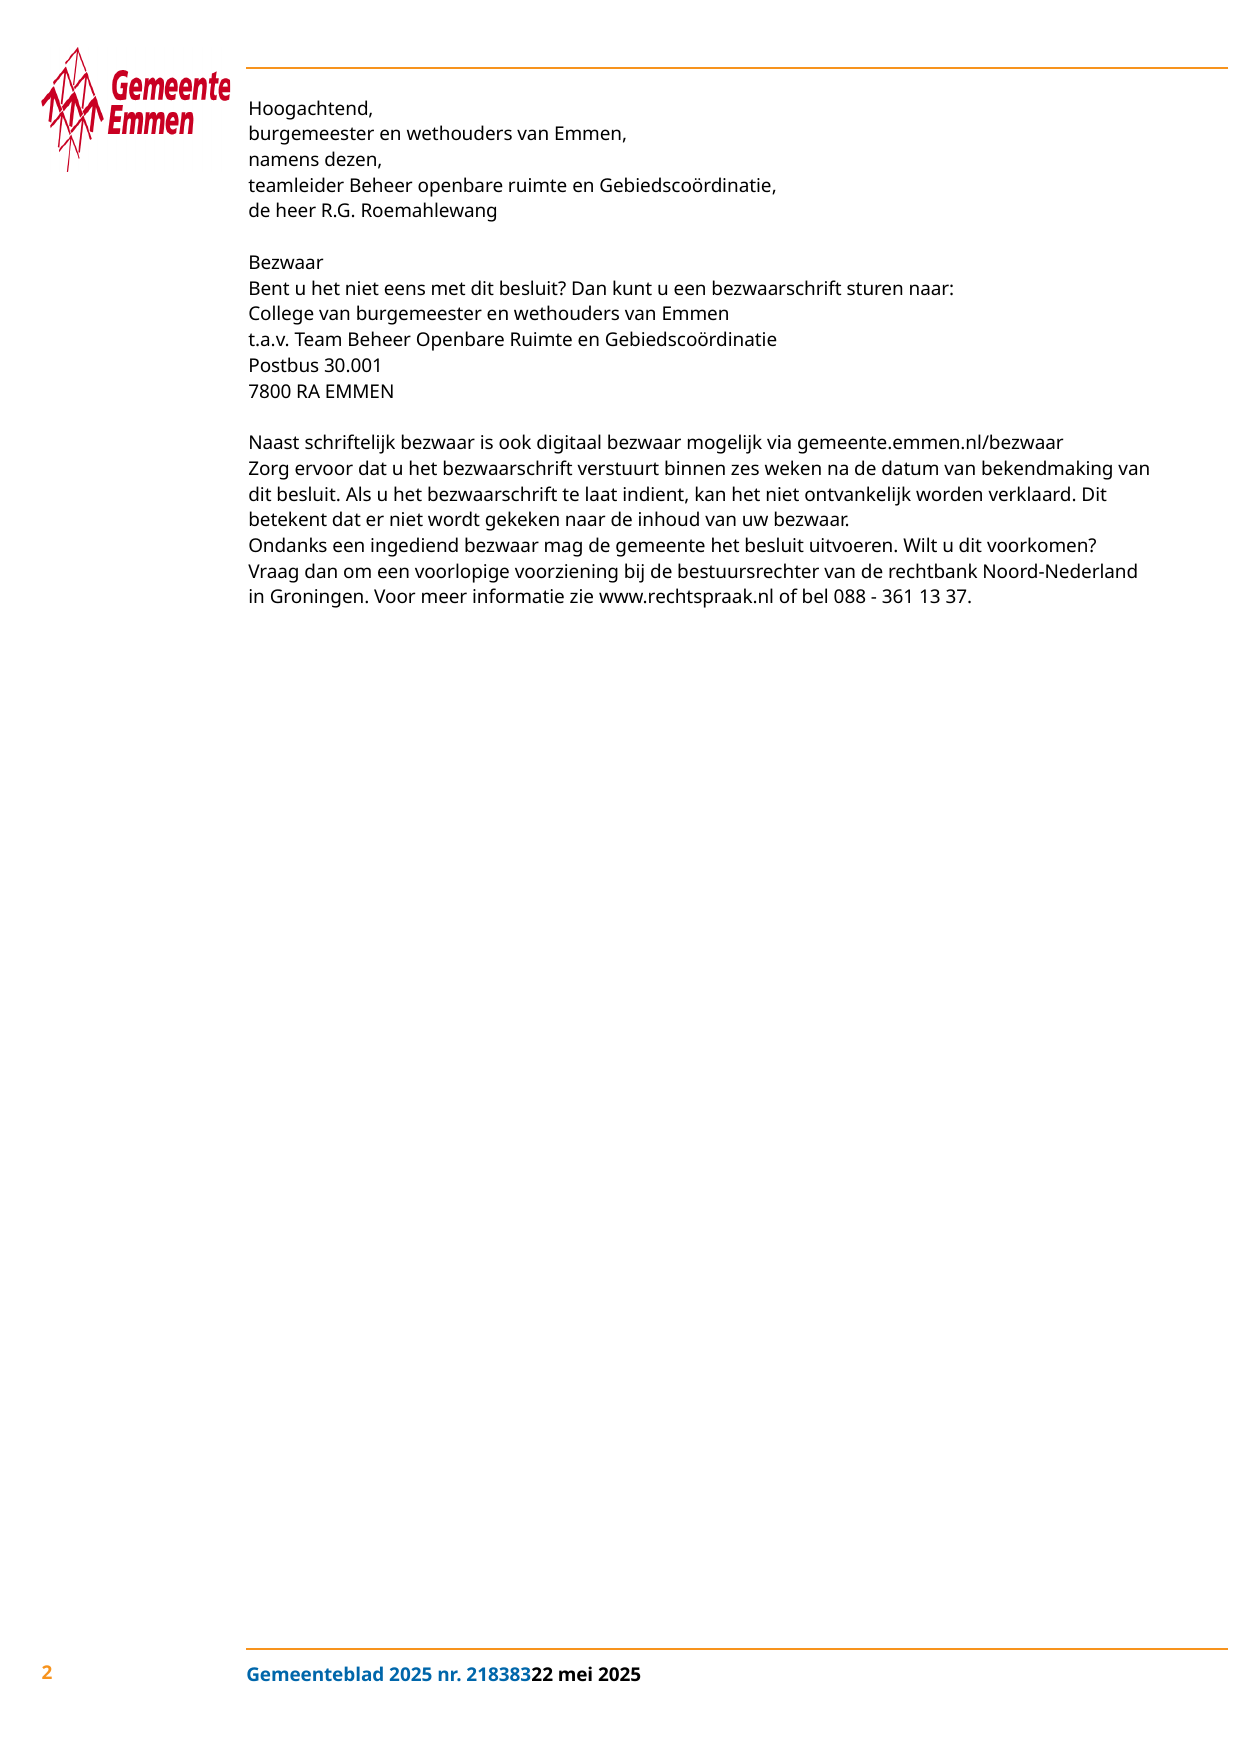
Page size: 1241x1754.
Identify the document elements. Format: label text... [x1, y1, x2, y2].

text Bent u het niet eens met dit besluit? Dan kunt u een bezwaarschrift sturen naar: [248, 275, 1152, 301]
text teamleider Beheer openbare ruimte en Gebiedscoördinatie, [248, 172, 1152, 198]
text burgemeester en wethouders van Emmen, [248, 121, 1152, 146]
text Zorg ervoor dat u het bezwaarschrift verstuurt binnen zes weken na de datum van bekendmaking van dit besluit. Als u het bezwaarschrift te laat indient, kan het niet ontvankelijk worden verklaard. Dit betekent dat er niet wordt gekeken naar de inhoud van uw bezwaar. [248, 455, 1152, 532]
text Naast schriftelijk bezwaar is ook digitaal bezwaar mogelijk via gemeente.emmen.nl/bezwaar [248, 429, 1152, 455]
text Ondanks een ingediend bezwaar mag de gemeente het besluit uitvoeren. Wilt u dit voorkomen? Vraag dan om een voorlopige voorziening bij de bestuursrechter van de rechtbank Noord-Nederland in Groningen. Voor meer informatie zie www.rechtspraak.nl of bel 088 - 361 13 37. [248, 532, 1152, 609]
picture [41, 47, 231, 172]
text Postbus 30.001 [248, 352, 1152, 378]
text t.a.v. Team Beheer Openbare Ruimte en Gebiedscoördinatie [248, 326, 1152, 352]
text Hoogachtend, [248, 95, 1152, 121]
text College van burgemeester en wethouders van Emmen [248, 301, 1152, 326]
text namens dezen, [248, 146, 1152, 172]
text 7800 RA EMMEN [248, 378, 1152, 403]
text de heer R.G. Roemahlewang [248, 198, 1152, 223]
text Bezwaar [248, 249, 1152, 275]
